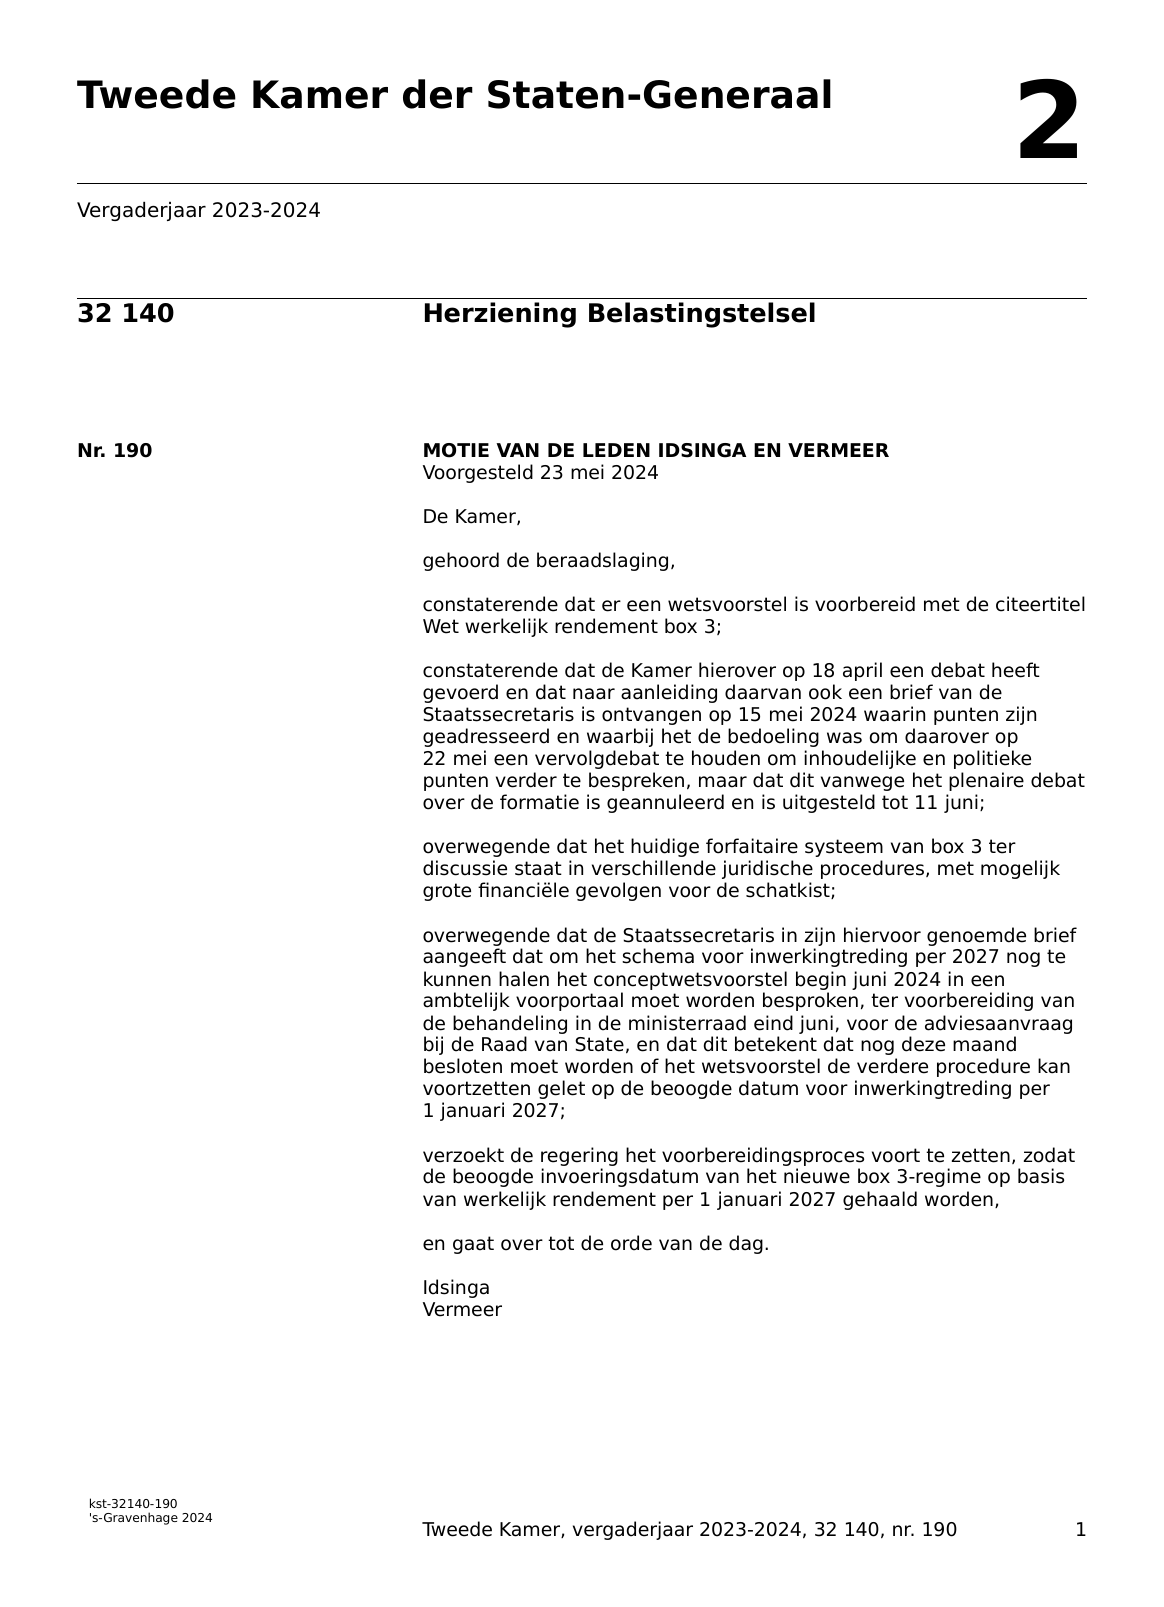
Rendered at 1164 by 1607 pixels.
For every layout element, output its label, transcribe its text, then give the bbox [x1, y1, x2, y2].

text overwegende dat de Staatssecretaris in zijn hiervoor genoemde brief aangeeft dat om het schema voor inwerkingtreding per 2027 nog te kunnen halen het conceptwetsvoorstel begin juni 2024 in een ambtelijk voorportaal moet worden besproken, ter voorbereiding van de behandeling in de ministerraad eind juni, voor de adviesaanvraag bij de Raad van State, en dat dit betekent dat nog deze maand besloten moet worden of het wetsvoorstel de verdere procedure kan voortzetten gelet op de beoogde datum voor inwerkingtreding per 1 januari 2027; [422, 924, 1087, 1122]
text 's-Gravenhage 2024 [88, 1511, 323, 1525]
text kst-32140-190 [88, 1497, 323, 1511]
subtitle 32 140 Herziening Belastingstelsel [77, 299, 1087, 329]
table_header Tweede Kamer der Staten-Generaal [77, 59, 886, 183]
text verzoekt de regering het voorbereidingsproces voort te zetten, zodat de beoogde invoeringsdatum van het nieuwe box 3-regime op basis van werkelijk rendement per 1 januari 2027 gehaald worden, [422, 1144, 1087, 1210]
text en gaat over tot de orde van de dag. [422, 1233, 1087, 1254]
text Vermeer [422, 1299, 1087, 1321]
text constaterende dat er een wetsvoorstel is voorbereid met de citeertitel Wet werkelijk rendement box 3; [422, 594, 1087, 638]
text constaterende dat de Kamer hierover op 18 april een debat heeft gevoerd en dat naar aanleiding daarvan ook een brief van de Staatssecretaris is ontvangen op 15 mei 2024 waarin punten zijn geadresseerd en waarbij het de bedoeling was om daarover op 22 mei een vervolgdebat te houden om inhoudelijke en politieke punten verder te bespreken, maar dat dit vanwege het plenaire debat over de formatie is geannuleerd en is uitgesteld tot 11 juni; [422, 660, 1087, 814]
text Idsinga [422, 1277, 1087, 1299]
text gehoord de beraadslaging, [422, 550, 1087, 572]
text Voorgesteld 23 mei 2024 [422, 462, 1087, 484]
table_header 2 [886, 59, 1087, 183]
table_cell Vergaderjaar 2023-2024 [77, 184, 1087, 298]
subtitle Nr. 190 MOTIE VAN DE LEDEN IDSINGA EN VERMEER [77, 440, 1087, 462]
text De Kamer, [422, 506, 1087, 528]
text overwegende dat het huidige forfaitaire systeem van box 3 ter discussie staat in verschillende juridische procedures, met mogelijk grote financiële gevolgen voor de schatkist; [422, 836, 1087, 902]
